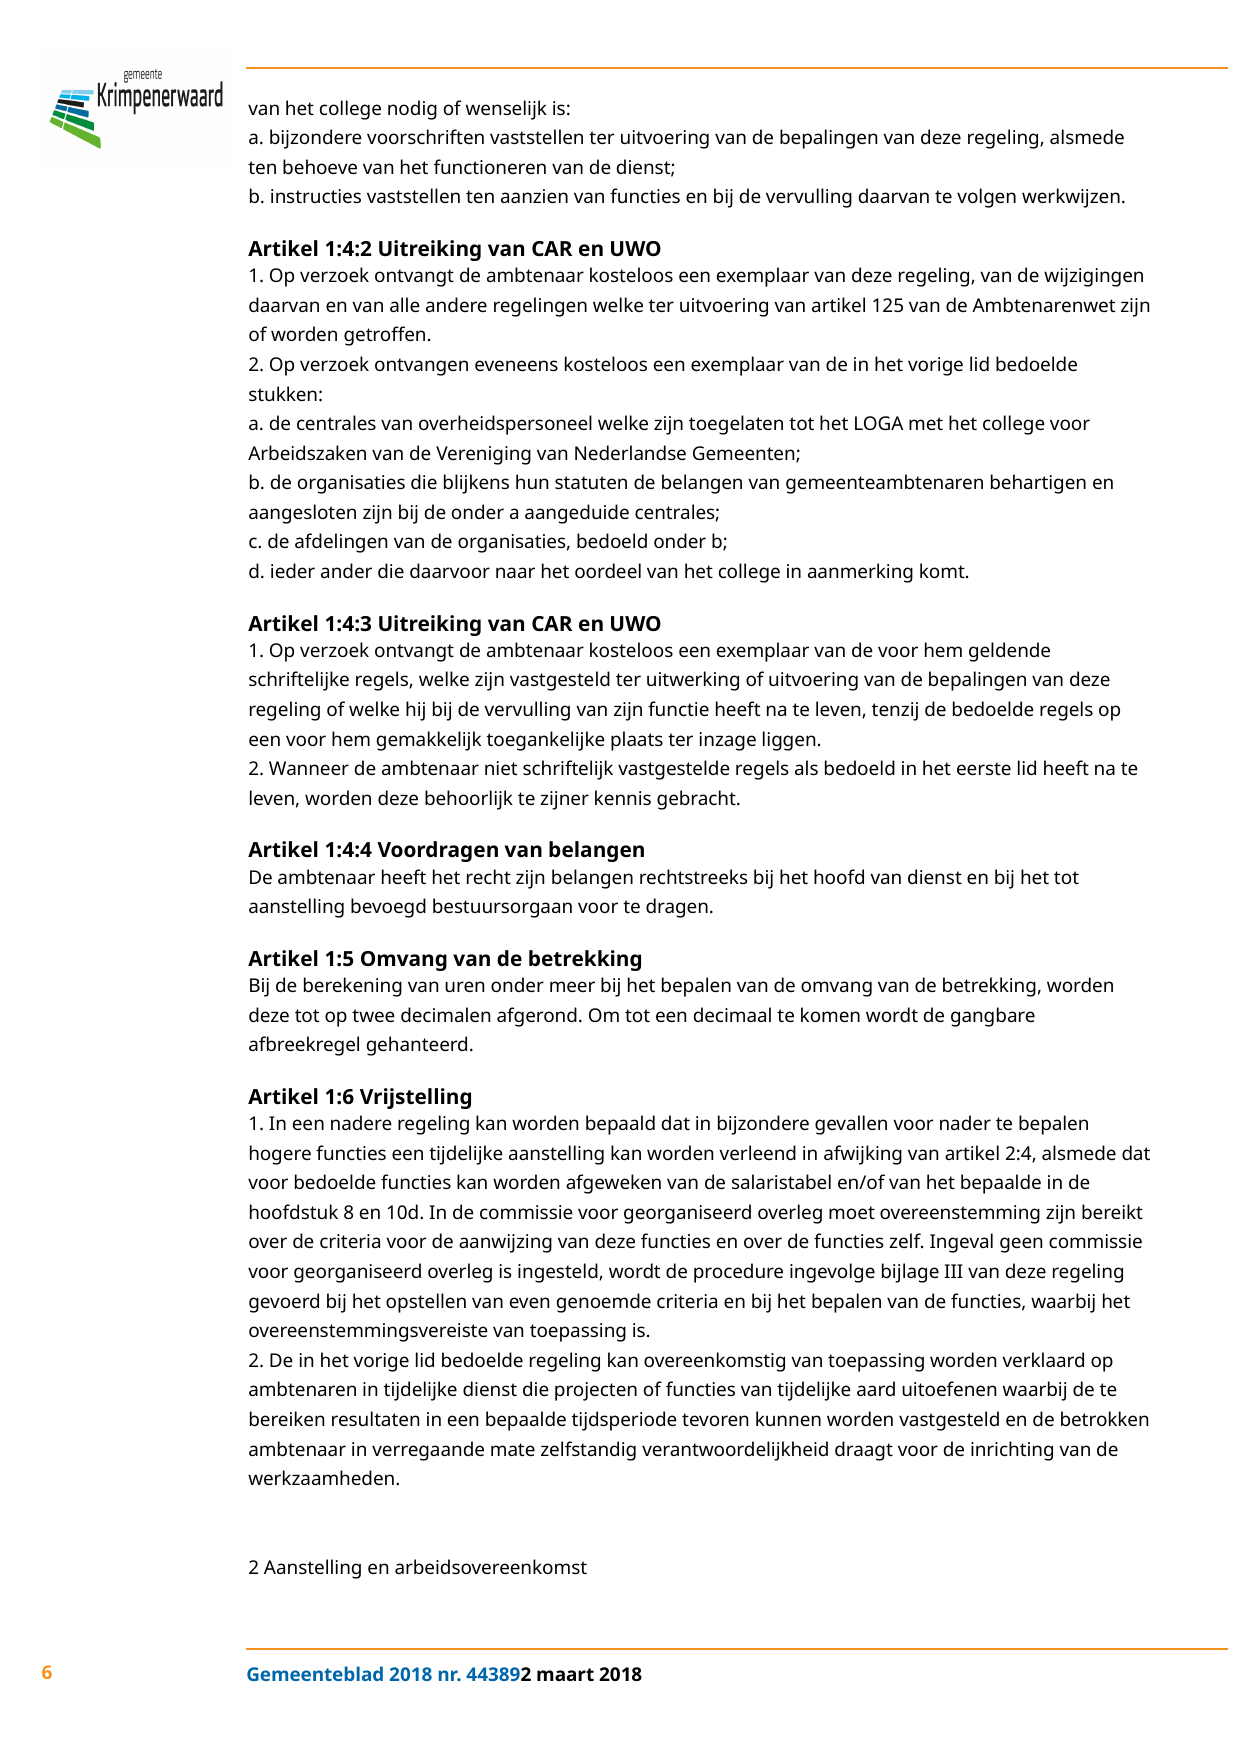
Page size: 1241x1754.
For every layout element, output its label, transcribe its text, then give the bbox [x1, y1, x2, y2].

text 2. De in het vorige lid bedoelde regeling kan overeenkomstig van toepassing worden verklaard op ambtenaren in tijdelijke dienst die projecten of functies van tijdelijke aard uitoefenen waarbij de te bereiken resultaten in een bepaalde tijdsperiode tevoren kunnen worden vastgesteld en de betrokken ambtenaar in verregaande mate zelfstandig verantwoordelijkheid draagt voor de inrichting van de werkzaamheden. [248, 1347, 1152, 1491]
text 2. Op verzoek ontvangen eveneens kosteloos een exemplaar van de in het vorige lid bedoelde stukken: [248, 351, 1152, 406]
text c. de afdelingen van de organisaties, bedoeld onder b; [248, 529, 1152, 554]
text Artikel 1:4:3 Uitreiking van CAR en UWO [248, 609, 1152, 637]
text a. de centrales van overheidspersoneel welke zijn toegelaten tot het LOGA met het college voor Arbeidszaken van de Vereniging van Nederlandse Gemeenten; [248, 410, 1152, 466]
text Artikel 1:4:2 Uitreiking van CAR en UWO [248, 234, 1152, 262]
text 1. In een nadere regeling kan worden bepaald dat in bijzondere gevallen voor nader te bepalen hogere functies een tijdelijke aanstelling kan worden verleend in afwijking van artikel 2:4, alsmede dat voor bedoelde functies kan worden afgeweken van de salaristabel en/of van het bepaalde in de hoofdstuk 8 en 10d. In de commissie voor georganiseerd overleg moet overeenstemming zijn bereikt over de criteria voor de aanwijzing van deze functies en over de functies zelf. Ingeval geen commissie voor georganiseerd overleg is ingesteld, wordt de procedure ingevolge bijlage III van deze regeling gevoerd bij het opstellen van even genoemde criteria en bij het bepalen van de functies, waarbij het overeenstemmingsvereiste van toepassing is. [248, 1110, 1152, 1343]
text Bij de berekening van uren onder meer bij het bepalen van de omvang van de betrekking, worden deze tot op twee decimalen afgerond. Om tot een decimaal te komen wordt de gangbare afbreekregel gehanteerd. [248, 972, 1152, 1057]
text Artikel 1:6 Vrijstelling [248, 1082, 1152, 1110]
text De ambtenaar heeft het recht zijn belangen rechtstreeks bij het hoofd van dienst en bij het tot aanstelling bevoegd bestuursorgaan voor te dragen. [248, 864, 1152, 919]
text 2 Aanstelling en arbeidsovereenkomst [248, 1554, 1152, 1580]
text d. ieder ander die daarvoor naar het oordeel van het college in aanmerking komt. [248, 558, 1152, 584]
text a. bijzondere voorschriften vaststellen ter uitvoering van de bepalingen van deze regeling, alsmede ten behoeve van het functioneren van de dienst; [248, 124, 1152, 180]
text b. de organisaties die blijkens hun statuten de belangen van gemeenteambtenaren behartigen en aangesloten zijn bij de onder a aangeduide centrales; [248, 469, 1152, 525]
text 1. Op verzoek ontvangt de ambtenaar kosteloos een exemplaar van de voor hem geldende schriftelijke regels, welke zijn vastgesteld ter uitwerking of uitvoering van de bepalingen van deze regeling of welke hij bij de vervulling van zijn functie heeft na te leven, tenzij de bedoelde regels op een voor hem gemakkelijk toegankelijke plaats ter inzage liggen. [248, 637, 1152, 752]
text Artikel 1:4:4 Voordragen van belangen [248, 835, 1152, 864]
text 1. Op verzoek ontvangt de ambtenaar kosteloos een exemplaar van deze regeling, van de wijzigingen daarvan en van alle andere regelingen welke ter uitvoering van artikel 125 van de Ambtenarenwet zijn of worden getroffen. [248, 262, 1152, 347]
picture [41, 47, 231, 172]
text 2. Wanneer de ambtenaar niet schriftelijk vastgestelde regels als bedoeld in het eerste lid heeft na te leven, worden deze behoorlijk te zijner kennis gebracht. [248, 755, 1152, 811]
text van het college nodig of wenselijk is: [248, 95, 1152, 121]
text b. instructies vaststellen ten aanzien van functies en bij de vervulling daarvan te volgen werkwijzen. [248, 183, 1152, 209]
text Artikel 1:5 Omvang van de betrekking [248, 944, 1152, 972]
